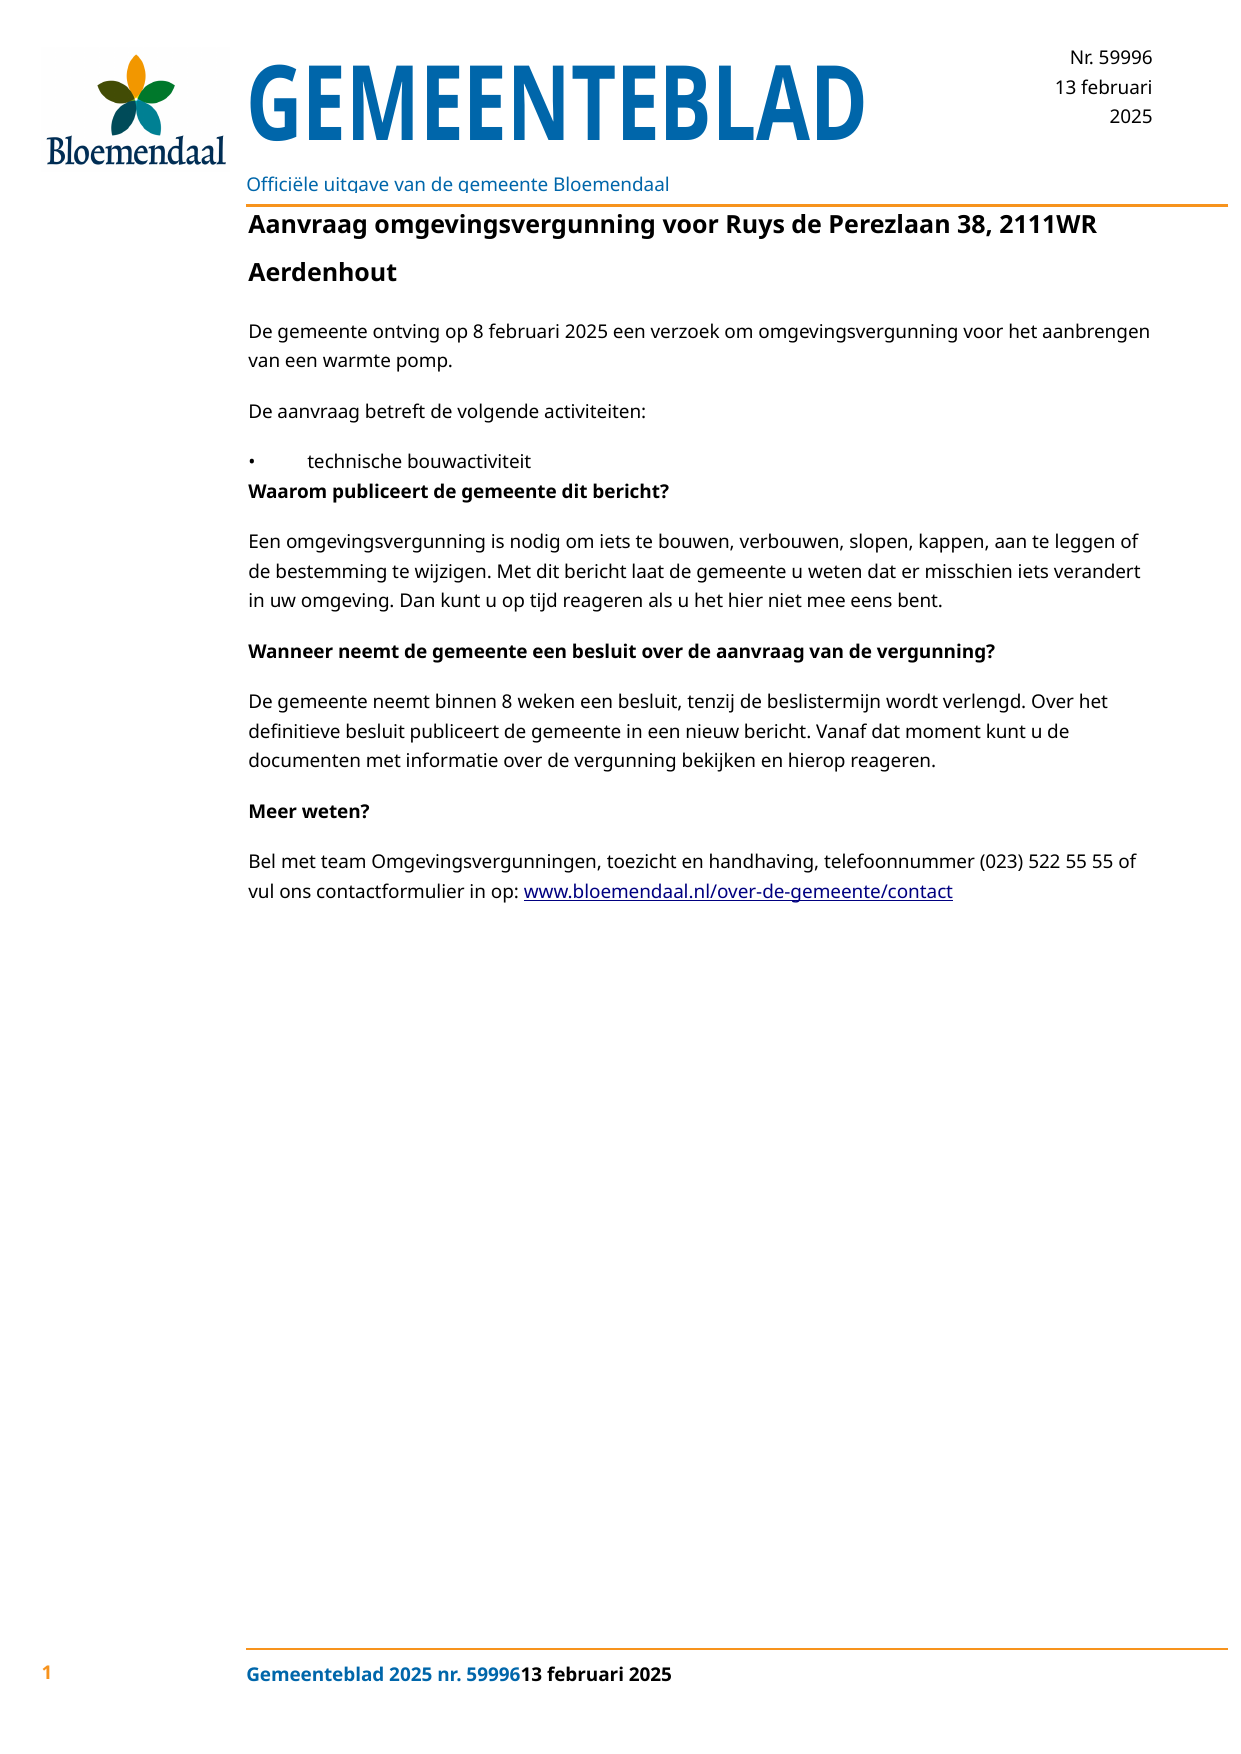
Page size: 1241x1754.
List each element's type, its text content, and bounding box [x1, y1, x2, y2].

text Bel met team Omgevingsvergunningen, toezicht en handhaving, telefoonnummer (023) 522 55 55 of vul ons contactformulier in op: www.bloemendaal.nl/over-de-gemeente/contact [248, 848, 1152, 904]
text Meer weten? [248, 798, 1152, 824]
text Een omgevingsvergunning is nodig om iets te bouwen, verbouwen, slopen, kappen, aan te leggen of de bestemming te wijzigen. Met dit bericht laat de gemeente u weten dat er misschien iets verandert in uw omgeving. Dan kunt u op tijd reageren als u het hier niet mee eens bent. [248, 528, 1152, 613]
text De aanvraag betreft de volgende activiteiten: [248, 398, 1152, 424]
text De gemeente ontving op 8 februari 2025 een verzoek om omgevingsvergunning voor het aanbrengen van een warmte pomp. [248, 318, 1152, 373]
text Aanvraag omgevingsvergunning voor Ruys de Perezlaan 38, 2111WR Aerdenhout [248, 207, 1152, 288]
list technische bouwactiviteit [248, 448, 1152, 474]
text Waarom publiceert de gemeente dit bericht? [248, 478, 1152, 504]
text Wanneer neemt de gemeente een besluit over de aanvraag van de vergunning? [248, 638, 1152, 664]
text De gemeente neemt binnen 8 weken een besluit, tenzij de beslistermijn wordt verlengd. Over het definitieve besluit publiceert de gemeente in een nieuw bericht. Vanaf dat moment kunt u de documenten met informatie over de vergunning bekijken en hierop reageren. [248, 688, 1152, 773]
picture [41, 47, 231, 172]
